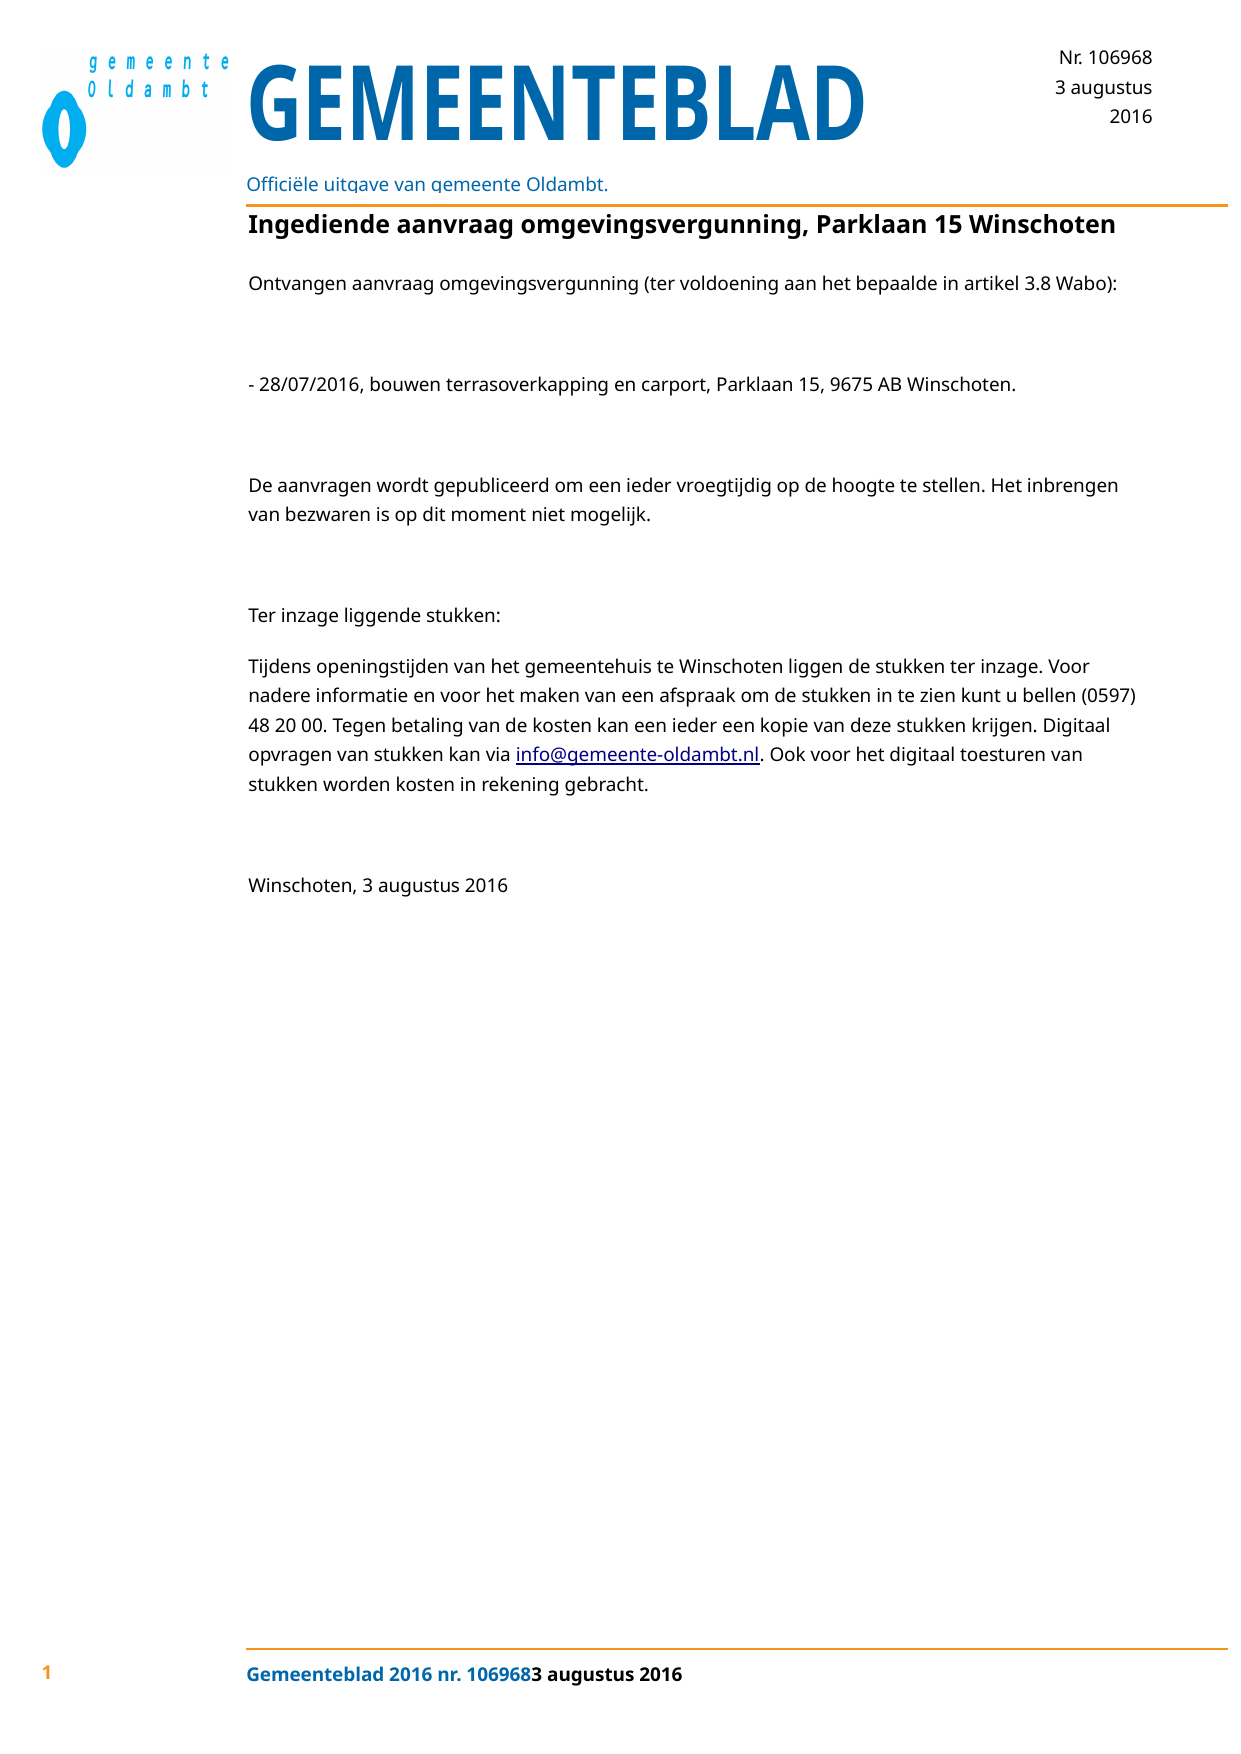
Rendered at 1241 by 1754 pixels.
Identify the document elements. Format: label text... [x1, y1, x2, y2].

picture [41, 47, 231, 172]
text De aanvragen wordt gepubliceerd om een ieder vroegtijdig op de hoogte te stellen. Het inbrengen van bezwaren is op dit moment niet mogelijk. [248, 472, 1152, 527]
text Winschoten, 3 augustus 2016 [248, 872, 1152, 898]
text Ter inzage liggende stukken: [248, 602, 1152, 628]
text Tijdens openingstijden van het gemeentehuis te Winschoten liggen de stukken ter inzage. Voor nadere informatie en voor het maken van een afspraak om de stukken in te zien kunt u bellen (0597) 48 20 00. Tegen betaling van de kosten kan een ieder een kopie van deze stukken krijgen. Digitaal opvragen van stukken kan via info@gemeente-oldambt.nl. Ook voor het digitaal toesturen van stukken worden kosten in rekening gebracht. [248, 653, 1152, 797]
text Ontvangen aanvraag omgevingsvergunning (ter voldoening aan het bepaalde in artikel 3.8 Wabo): [248, 270, 1152, 296]
text Ingediende aanvraag omgevingsvergunning, Parklaan 15 Winschoten [248, 207, 1152, 241]
text - 28/07/2016, bouwen terrasoverkapping en carport, Parklaan 15, 9675 AB Winschoten. [248, 371, 1152, 397]
